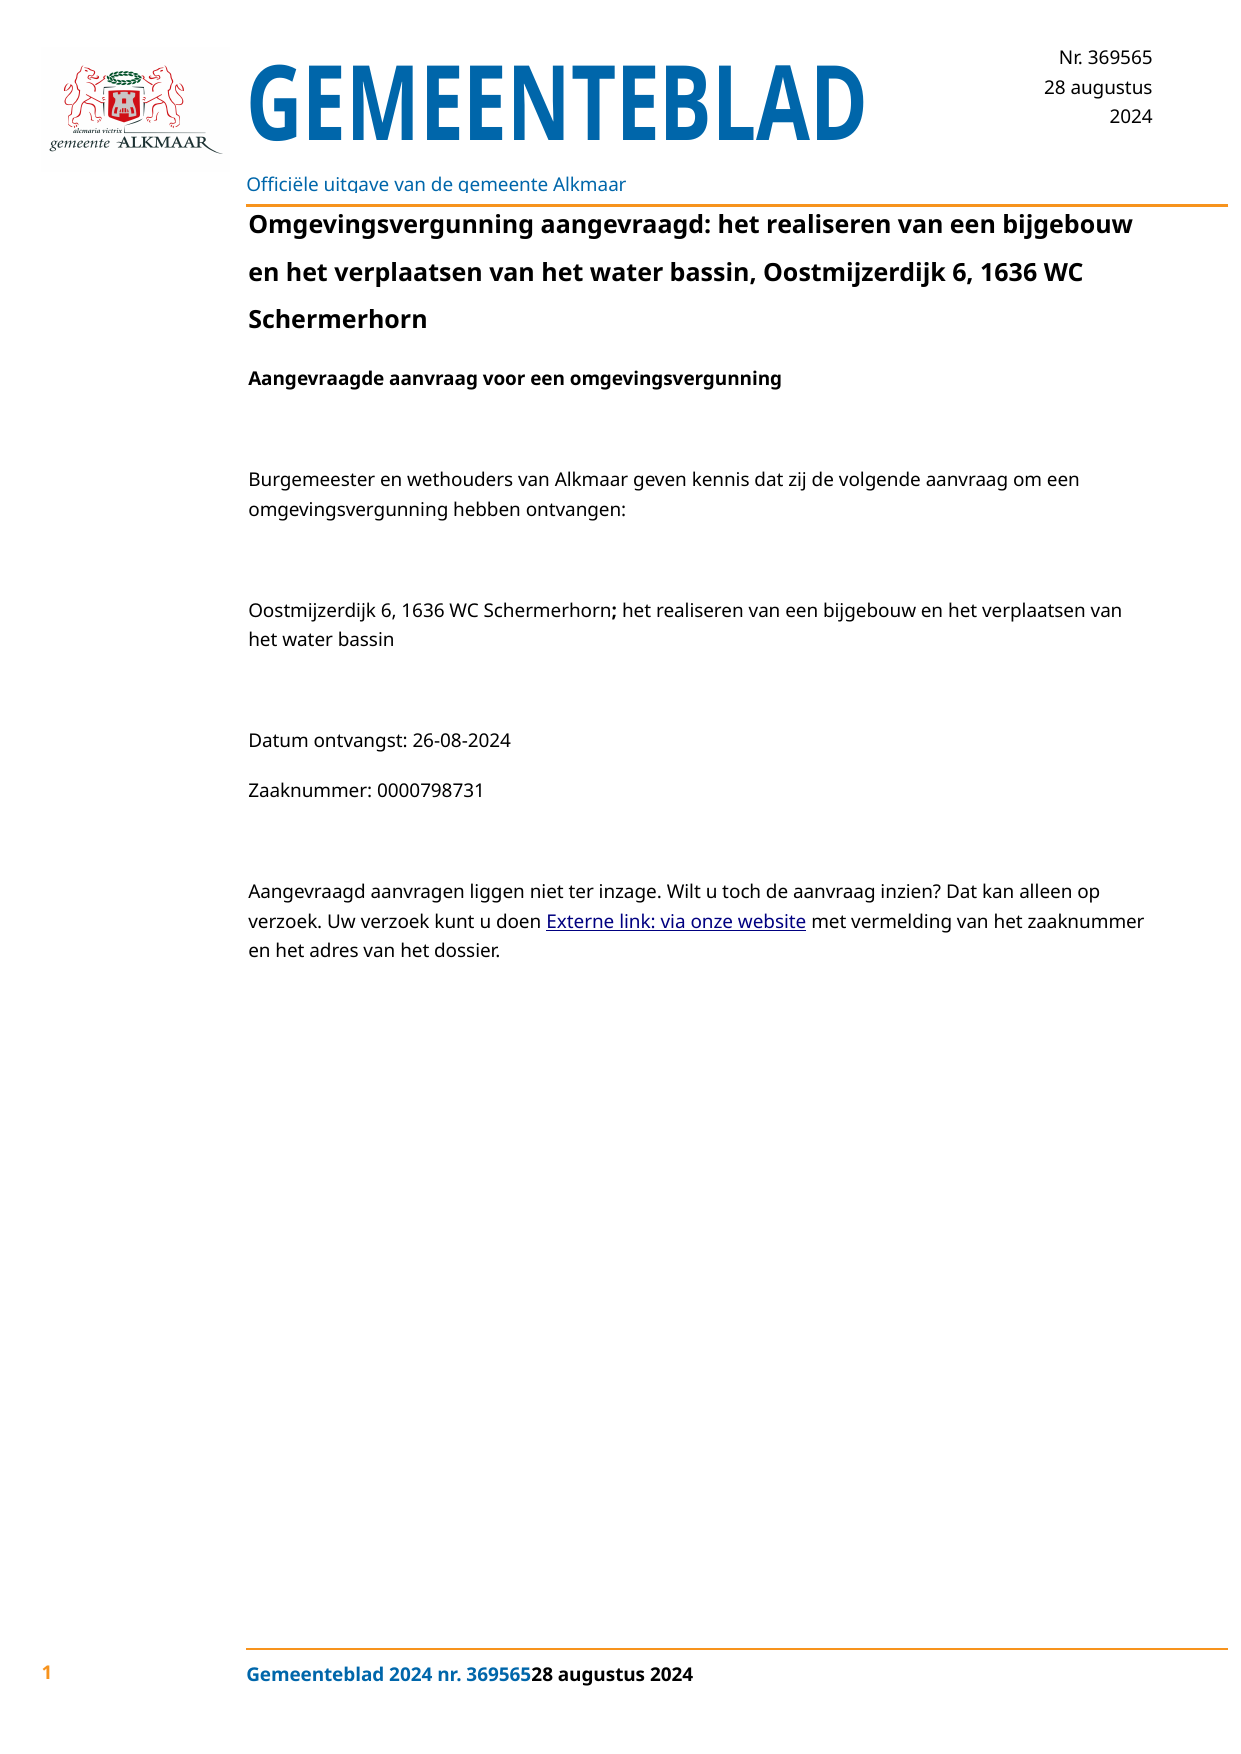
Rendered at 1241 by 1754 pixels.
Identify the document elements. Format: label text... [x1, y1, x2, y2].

text Burgemeester en wethouders van Alkmaar geven kennis dat zij de volgende aanvraag om een omgevingsvergunning hebben ontvangen: [248, 466, 1152, 522]
text Aangevraagde aanvraag voor een omgevingsvergunning [248, 366, 1152, 391]
text Datum ontvangst: 26-08-2024 [248, 727, 1152, 753]
text Omgevingsvergunning aangevraagd: het realiseren van een bijgebouw en het verplaatsen van het water bassin, Oostmijzerdijk 6, 1636 WC Schermerhorn [248, 207, 1152, 336]
text Aangevraagd aanvragen liggen niet ter inzage. Wilt u toch de aanvraag inzien? Dat kan alleen op verzoek. Uw verzoek kunt u doen Externe link: via onze website met vermelding van het zaaknummer en het adres van het dossier. [248, 878, 1152, 963]
text Oostmijzerdijk 6, 1636 WC Schermerhorn; het realiseren van een bijgebouw en het verplaatsen van het water bassin [248, 597, 1152, 652]
text Zaaknummer: 0000798731 [248, 778, 1152, 803]
picture [41, 47, 231, 172]
